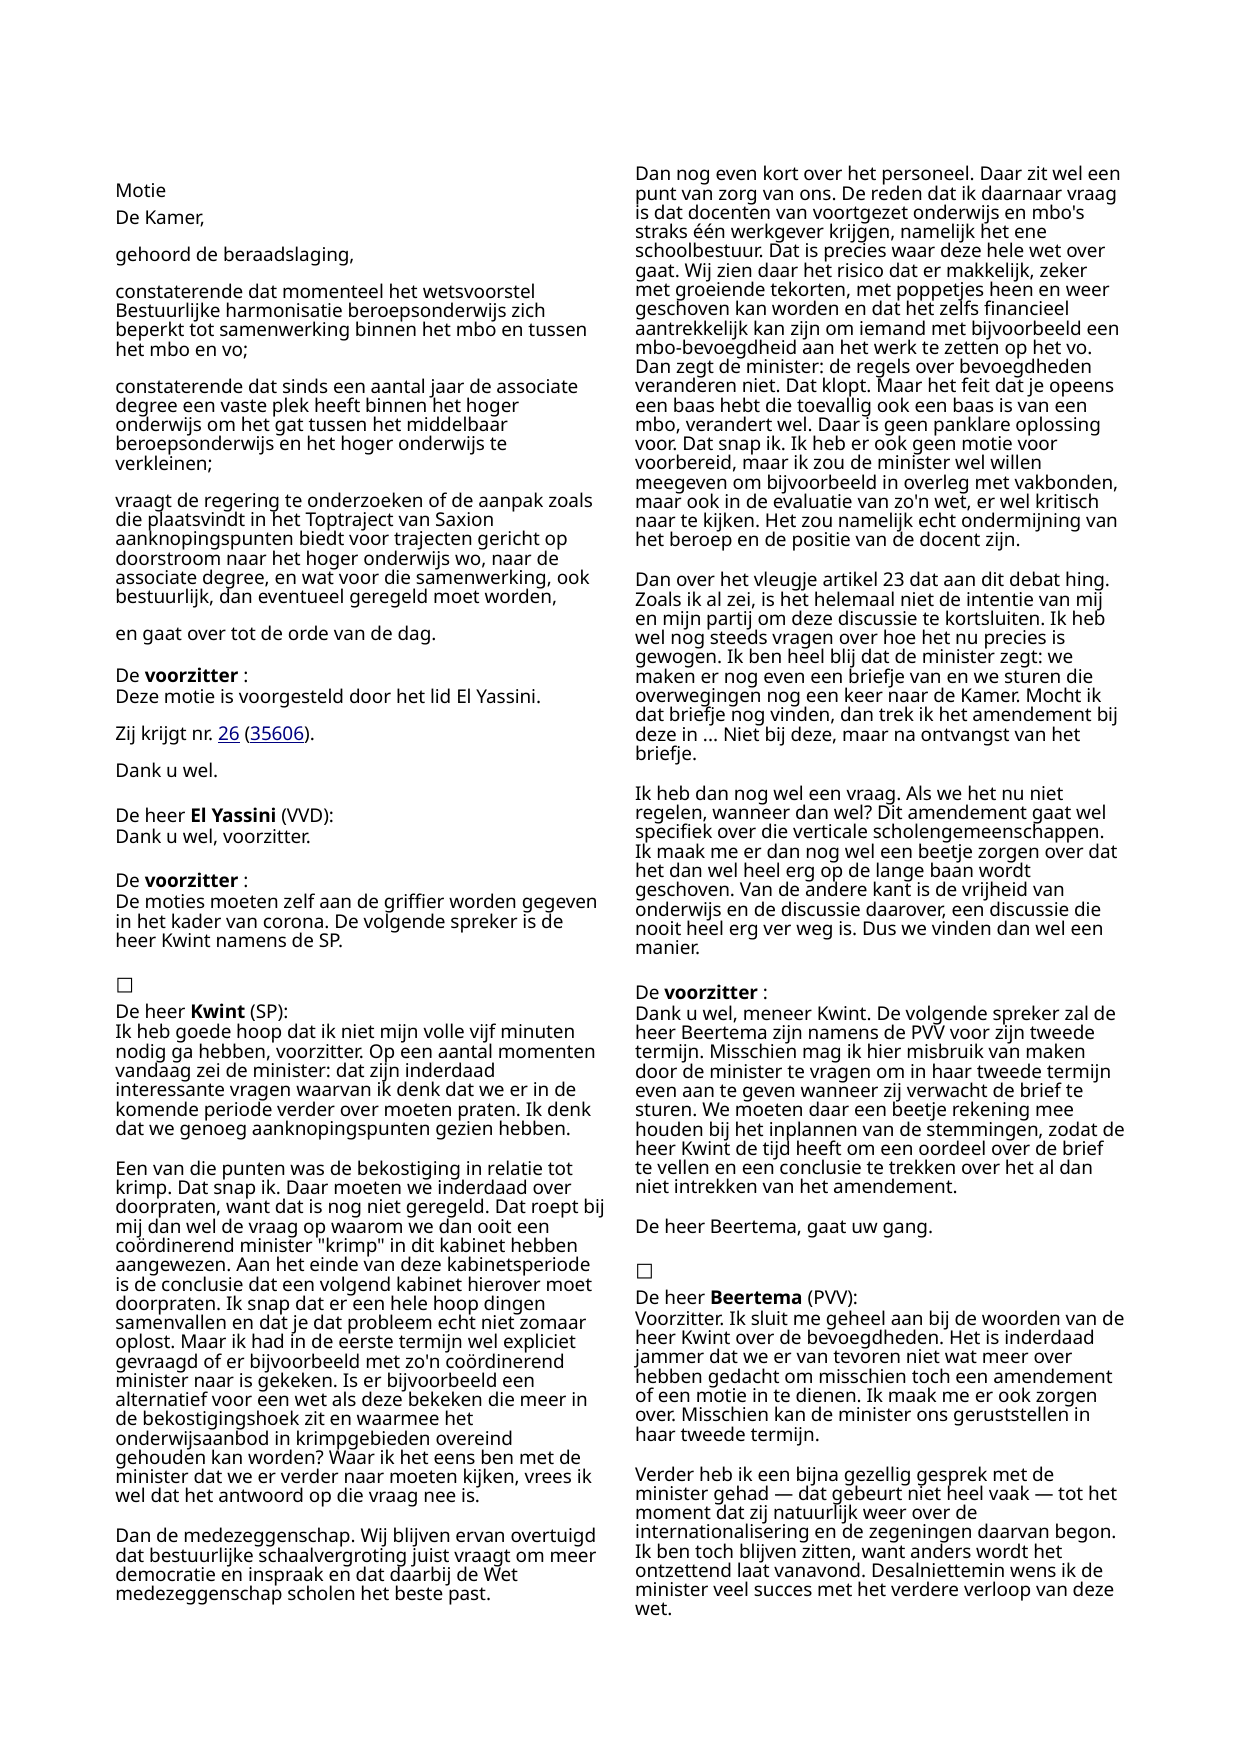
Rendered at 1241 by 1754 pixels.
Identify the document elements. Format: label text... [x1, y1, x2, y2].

text Dan nog even kort over het personeel. Daar zit wel een punt van zorg van ons. De reden dat ik daarnaar vraag is dat docenten van voortgezet onderwijs en mbo's straks één werkgever krijgen, namelijk het ene schoolbestuur. Dat is precies waar deze hele wet over gaat. Wij zien daar het risico dat er makkelijk, zeker met groeiende tekorten, met poppetjes heen en weer geschoven kan worden en dat het zelfs financieel aantrekkelijk kan zijn om iemand met bijvoorbeeld een mbo-bevoegdheid aan het werk te zetten op het vo. Dan zegt de minister: de regels over bevoegdheden veranderen niet. Dat klopt. Maar het feit dat je opeens een baas hebt die toevallig ook een baas is van een mbo, verandert wel. Daar is geen panklare oplossing voor. Dat snap ik. Ik heb er ook geen motie voor voorbereid, maar ik zou de minister wel willen meegeven om bijvoorbeeld in overleg met vakbonden, maar ook in de evaluatie van zo'n wet, er wel kritisch naar te kijken. Het zou namelijk echt ondermijning van het beroep en de positie van de docent zijn. [635, 165, 1125, 551]
text Dan over het vleugje artikel 23 dat aan dit debat hing. Zoals ik al zei, is het helemaal niet de intentie van mij en mijn partij om deze discussie te kortsluiten. Ik heb wel nog steeds vragen over hoe het nu precies is gewogen. Ik ben heel blij dat de minister zegt: we maken er nog even een briefje van en we sturen die overwegingen nog een keer naar de Kamer. Mocht ik dat briefje nog vinden, dan trek ik het amendement bij deze in ... Niet bij deze, maar na ontvangst van het briefje. [635, 571, 1125, 764]
text Dank u wel, voorzitter. [115, 828, 605, 847]
text constaterende dat sinds een aantal jaar de associate degree een vaste plek heeft binnen het hoger onderwijs om het gat tussen het middelbaar beroepsonderwijs en het hoger onderwijs te verkleinen; [115, 378, 605, 474]
text ⬜ [115, 972, 605, 998]
text constaterende dat momenteel het wetsvoorstel Bestuurlijke harmonisatie beroepsonderwijs zich beperkt tot samenwerking binnen het mbo en tussen het mbo en vo; [115, 283, 605, 360]
text Dan de medezeggenschap. Wij blijven ervan overtuigd dat bestuurlijke schaalvergroting juist vraagt om meer democratie en inspraak en dat daarbij de Wet medezeggenschap scholen het beste past. [115, 1527, 605, 1604]
text Zij krijgt nr. 26 (35606). [115, 725, 605, 744]
text gehoord de beraadslaging, [115, 246, 605, 265]
text De voorzitter : [115, 868, 605, 893]
text Ik heb dan nog wel een vraag. Als we het nu niet regelen, wanneer dan wel? Dit amendement gaat wel specifiek over die verticale scholengemeenschappen. Ik maak me er dan nog wel een beetje zorgen over dat het dan wel heel erg op de lange baan wordt geschoven. Van de andere kant is de vrijheid van onderwijs en de discussie daarover, een discussie die nooit heel erg ver weg is. Dus we vinden dan wel een manier. [635, 785, 1125, 958]
text Dank u wel. [115, 762, 605, 781]
text Verder heb ik een bijna gezellig gesprek met de minister gehad — dat gebeurt niet heel vaak — tot het moment dat zij natuurlijk weer over de internationalisering en de zegeningen daarvan begon. Ik ben toch blijven zitten, want anders wordt het ontzettend laat vanavond. Desalniettemin wens ik de minister veel succes met het verdere verloop van deze wet. [635, 1466, 1125, 1620]
text De voorzitter : [115, 662, 605, 688]
text en gaat over tot de orde van de dag. [115, 625, 605, 644]
text De moties moeten zelf aan de griffier worden gegeven in het kader van corona. De volgende spreker is de heer Kwint namens de SP. [115, 893, 605, 951]
text Een van die punten was de bekostiging in relatie tot krimp. Dat snap ik. Daar moeten we inderdaad over doorpraten, want dat is nog niet geregeld. Dat roept bij mij dan wel de vraag op waarom we dan ooit een coördinerend minister "krimp" in dit kabinet hebben aangewezen. Aan het einde van deze kabinetsperiode is de conclusie dat een volgend kabinet hierover moet doorpraten. Ik snap dat er een hele hoop dingen samenvallen en dat je dat probleem echt niet zomaar oplost. Maar ik had in de eerste termijn wel expliciet gevraagd of er bijvoorbeeld met zo'n coördinerend minister naar is gekeken. Is er bijvoorbeeld een alternatief voor een wet als deze bekeken die meer in de bekostigingshoek zit en waarmee het onderwijsaanbod in krimpgebieden overeind gehouden kan worden? Waar ik het eens ben met de minister dat we er verder naar moeten kijken, vrees ik wel dat het antwoord op die vraag nee is. [115, 1160, 605, 1507]
text Dank u wel, meneer Kwint. De volgende spreker zal de heer Beertema zijn namens de PVV voor zijn tweede termijn. Misschien mag ik hier misbruik van maken door de minister te vragen om in haar tweede termijn even aan te geven wanneer zij verwacht de brief te sturen. We moeten daar een beetje rekening mee houden bij het inplannen van de stemmingen, zodat de heer Kwint de tijd heeft om een oordeel over de brief te vellen en een conclusie te trekken over het al dan niet intrekken van het amendement. [635, 1005, 1125, 1198]
text ⬜ [635, 1258, 1125, 1284]
text Motie [115, 177, 605, 203]
text Voorzitter. Ik sluit me geheel aan bij de woorden van de heer Kwint over de bevoegdheden. Het is inderdaad jammer dat we er van tevoren niet wat meer over hebben gedacht om misschien toch een amendement of een motie in te dienen. Ik maak me er ook zorgen over. Misschien kan de minister ons geruststellen in haar tweede termijn. [635, 1310, 1125, 1445]
text De heer Beertema, gaat uw gang. [635, 1218, 1125, 1238]
text De heer El Yassini (VVD): [115, 802, 605, 828]
text De heer Beertema (PVV): [635, 1284, 1125, 1310]
text De heer Kwint (SP): [115, 998, 605, 1023]
text De voorzitter : [635, 979, 1125, 1005]
text Ik heb goede hoop dat ik niet mijn volle vijf minuten nodig ga hebben, voorzitter. Op een aantal momenten vandaag zei de minister: dat zijn inderdaad interessante vragen waarvan ik denk dat we er in de komende periode verder over moeten praten. Ik denk dat we genoeg aanknopingspunten gezien hebben. [115, 1023, 605, 1139]
text De Kamer, [115, 209, 605, 228]
text Deze motie is voorgesteld door het lid El Yassini. [115, 688, 605, 707]
text vraagt de regering te onderzoeken of de aanpak zoals die plaatsvindt in het Toptraject van Saxion aanknopingspunten biedt voor trajecten gericht op doorstroom naar het hoger onderwijs wo, naar de associate degree, en wat voor die samenwerking, ook bestuurlijk, dan eventueel geregeld moet worden, [115, 492, 605, 607]
